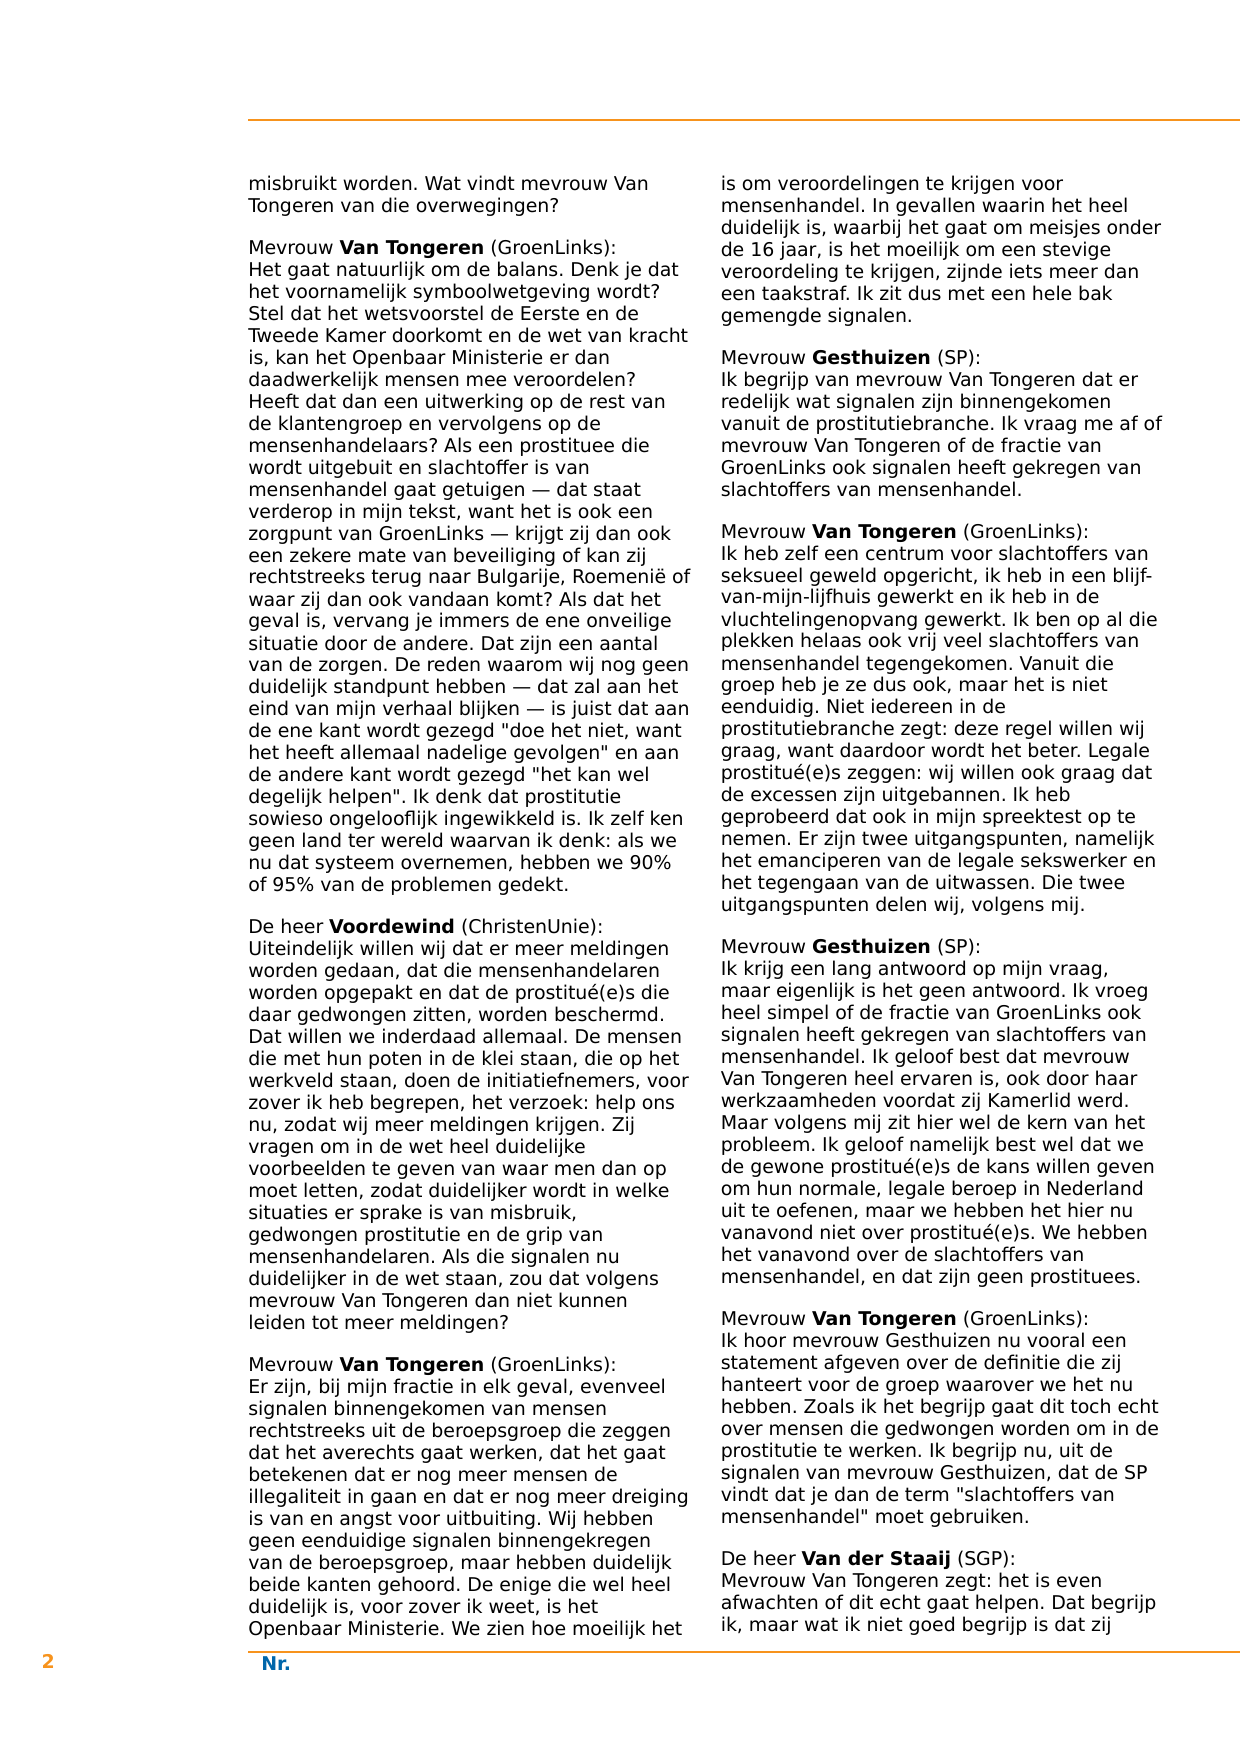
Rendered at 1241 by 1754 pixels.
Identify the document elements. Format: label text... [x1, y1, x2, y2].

text Mevrouw Van Tongeren (GroenLinks): [248, 237, 691, 259]
text is om veroordelingen te krijgen voor mensenhandel. In gevallen waarin het heel duidelijk is, waarbij het gaat om meisjes onder de 16 jaar, is het moeilijk om een stevige veroordeling te krijgen, zijnde iets meer dan een taakstraf. Ik zit dus met een hele bak gemengde signalen. [721, 173, 1163, 327]
text Mevrouw Gesthuizen (SP): [721, 347, 1163, 369]
text Uiteindelijk willen wij dat er meer meldingen worden gedaan, dat die mensenhandelaren worden opgepakt en dat de prostitué(e)s die daar gedwongen zitten, worden beschermd. Dat willen we inderdaad allemaal. De mensen die met hun poten in de klei staan, die op het werkveld staan, doen de initiatiefnemers, voor zover ik heb begrepen, het verzoek: help ons nu, zodat wij meer meldingen krijgen. Zij vragen om in de wet heel duidelijke voorbeelden te geven van waar men dan op moet letten, zodat duidelijker wordt in welke situaties er sprake is van misbruik, gedwongen prostitutie en de grip van mensenhandelaren. Als die signalen nu duidelijker in de wet staan, zou dat volgens mevrouw Van Tongeren dan niet kunnen leiden tot meer meldingen? [248, 938, 691, 1334]
text Ik begrijp van mevrouw Van Tongeren dat er redelijk wat signalen zijn binnengekomen vanuit de prostitutiebranche. Ik vraag me af of mevrouw Van Tongeren of de fractie van GroenLinks ook signalen heeft gekregen van slachtoffers van mensenhandel. [721, 369, 1163, 501]
text Ik hoor mevrouw Gesthuizen nu vooral een statement afgeven over de definitie die zij hanteert voor de groep waarover we het nu hebben. Zoals ik het begrijp gaat dit toch echt over mensen die gedwongen worden om in de prostitutie te werken. Ik begrijp nu, uit de signalen van mevrouw Gesthuizen, dat de SP vindt dat je dan de term "slachtoffers van mensenhandel" moet gebruiken. [721, 1330, 1163, 1528]
text Mevrouw Van Tongeren (GroenLinks): [721, 1308, 1163, 1330]
text Mevrouw Van Tongeren (GroenLinks): [248, 1354, 691, 1376]
text Mevrouw Van Tongeren (GroenLinks): [721, 521, 1163, 542]
text Ik krijg een lang antwoord op mijn vraag, maar eigenlijk is het geen antwoord. Ik vroeg heel simpel of de fractie van GroenLinks ook signalen heeft gekregen van slachtoffers van mensenhandel. Ik geloof best dat mevrouw Van Tongeren heel ervaren is, ook door haar werkzaamheden voordat zij Kamerlid werd. Maar volgens mij zit hier wel de kern van het probleem. Ik geloof namelijk best wel dat we de gewone prostitué(e)s de kans willen geven om hun normale, legale beroep in Nederland uit te oefenen, maar we hebben het hier nu vanavond niet over prostitué(e)s. We hebben het vanavond over de slachtoffers van mensenhandel, en dat zijn geen prostituees. [721, 958, 1163, 1288]
text misbruikt worden. Wat vindt mevrouw Van Tongeren van die overwegingen? [248, 173, 691, 217]
text Mevrouw Van Tongeren zegt: het is even afwachten of dit echt gaat helpen. Dat begrijp ik, maar wat ik niet goed begrijp is dat zij [721, 1569, 1163, 1636]
text Ik heb zelf een centrum voor slachtoffers van seksueel geweld opgericht, ik heb in een blijf-van-mijn-lijfhuis gewerkt en ik heb in de vluchtelingenopvang gewerkt. Ik ben op al die plekken helaas ook vrij veel slachtoffers van mensenhandel tegengekomen. Vanuit die groep heb je ze dus ook, maar het is niet eenduidig. Niet iedereen in de prostitutiebranche zegt: deze regel willen wij graag, want daardoor wordt het beter. Legale prostitué(e)s zeggen: wij willen ook graag dat de excessen zijn uitgebannen. Ik heb geprobeerd dat ook in mijn spreektest op te nemen. Er zijn twee uitgangspunten, namelijk het emanciperen van de legale sekswerker en het tegengaan van de uitwassen. Die twee uitgangspunten delen wij, volgens mij. [721, 542, 1163, 916]
text Mevrouw Gesthuizen (SP): [721, 936, 1163, 958]
text De heer Voordewind (ChristenUnie): [248, 916, 691, 938]
text De heer Van der Staaij (SGP): [721, 1548, 1163, 1569]
text Het gaat natuurlijk om de balans. Denk je dat het voornamelijk symboolwetgeving wordt? Stel dat het wetsvoorstel de Eerste en de Tweede Kamer doorkomt en de wet van kracht is, kan het Openbaar Ministerie er dan daadwerkelijk mensen mee veroordelen? Heeft dat dan een uitwerking op de rest van de klantengroep en vervolgens op de mensenhandelaars? Als een prostituee die wordt uitgebuit en slachtoffer is van mensenhandel gaat getuigen — dat staat verderop in mijn tekst, want het is ook een zorgpunt van GroenLinks — krijgt zij dan ook een zekere mate van beveiliging of kan zij rechtstreeks terug naar Bulgarije, Roemenië of waar zij dan ook vandaan komt? Als dat het geval is, vervang je immers de ene onveilige situatie door de andere. Dat zijn een aantal van de zorgen. De reden waarom wij nog geen duidelijk standpunt hebben — dat zal aan het eind van mijn verhaal blijken — is juist dat aan de ene kant wordt gezegd "doe het niet, want het heeft allemaal nadelige gevolgen" en aan de andere kant wordt gezegd "het kan wel degelijk helpen". Ik denk dat prostitutie sowieso ongelooflijk ingewikkeld is. Ik zelf ken geen land ter wereld waarvan ik denk: als we nu dat systeem overnemen, hebben we 90% of 95% van de problemen gedekt. [248, 259, 691, 896]
text Er zijn, bij mijn fractie in elk geval, evenveel signalen binnengekomen van mensen rechtstreeks uit de beroepsgroep die zeggen dat het averechts gaat werken, dat het gaat betekenen dat er nog meer mensen de illegaliteit in gaan en dat er nog meer dreiging is van en angst voor uitbuiting. Wij hebben geen eenduidige signalen binnengekregen van de beroepsgroep, maar hebben duidelijk beide kanten gehoord. De enige die wel heel duidelijk is, voor zover ik weet, is het Openbaar Ministerie. We zien hoe moeilijk het [248, 1376, 691, 1639]
